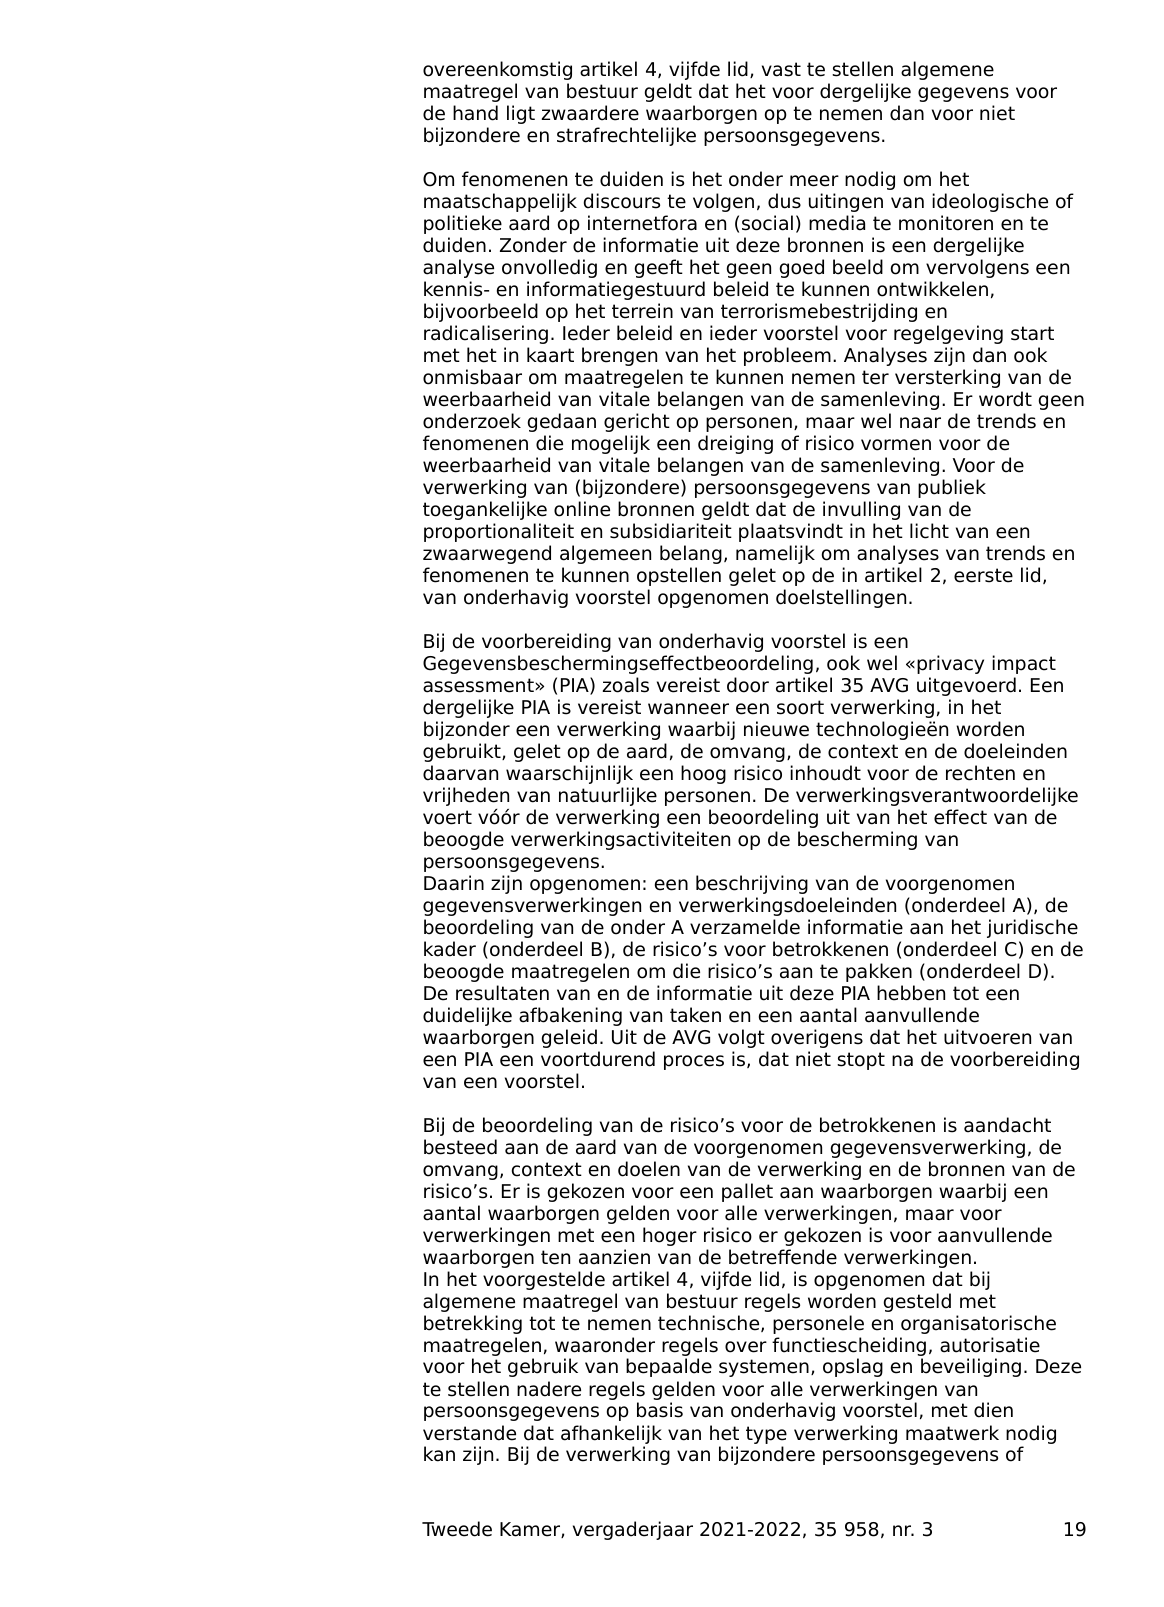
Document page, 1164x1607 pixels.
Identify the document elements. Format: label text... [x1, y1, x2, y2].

text Om fenomenen te duiden is het onder meer nodig om het maatschappelijk discours te volgen, dus uitingen van ideologische of politieke aard op internetfora en (social) media te monitoren en te duiden. Zonder de informatie uit deze bronnen is een dergelijke analyse onvolledig en geeft het geen goed beeld om vervolgens een kennis- en informatiegestuurd beleid te kunnen ontwikkelen, bijvoorbeeld op het terrein van terrorismebestrijding en radicalisering. Ieder beleid en ieder voorstel voor regelgeving start met het in kaart brengen van het probleem. Analyses zijn dan ook onmisbaar om maatregelen te kunnen nemen ter versterking van de weerbaarheid van vitale belangen van de samenleving. Er wordt geen onderzoek gedaan gericht op personen, maar wel naar de trends en fenomenen die mogelijk een dreiging of risico vormen voor de weerbaarheid van vitale belangen van de samenleving. Voor de verwerking van (bijzondere) persoonsgegevens van publiek toegankelijke online bronnen geldt dat de invulling van de proportionaliteit en subsidiariteit plaatsvindt in het licht van een zwaarwegend algemeen belang, namelijk om analyses van trends en fenomenen te kunnen opstellen gelet op de in artikel 2, eerste lid, van onderhavig voorstel opgenomen doelstellingen. [422, 169, 1087, 609]
text In het voorgestelde artikel 4, vijfde lid, is opgenomen dat bij algemene maatregel van bestuur regels worden gesteld met betrekking tot te nemen technische, personele en organisatorische maatregelen, waaronder regels over functiescheiding, autorisatie voor het gebruik van bepaalde systemen, opslag en beveiliging. Deze te stellen nadere regels gelden voor alle verwerkingen van persoonsgegevens op basis van onderhavig voorstel, met dien verstande dat afhankelijk van het type verwerking maatwerk nodig kan zijn. Bij de verwerking van bijzondere persoonsgegevens of [422, 1268, 1087, 1466]
text Bij de voorbereiding van onderhavig voorstel is een Gegevensbeschermingseffectbeoordeling, ook wel «privacy impact assessment» (PIA) zoals vereist door artikel 35 AVG uitgevoerd. Een dergelijke PIA is vereist wanneer een soort verwerking, in het bijzonder een verwerking waarbij nieuwe technologieën worden gebruikt, gelet op de aard, de omvang, de context en de doeleinden daarvan waarschijnlijk een hoog risico inhoudt voor de rechten en vrijheden van natuurlijke personen. De verwerkingsverantwoordelijke voert vóór de verwerking een beoordeling uit van het effect van de beoogde verwerkingsactiviteiten op de bescherming van persoonsgegevens. [422, 631, 1087, 873]
text Bij de beoordeling van de risico’s voor de betrokkenen is aandacht besteed aan de aard van de voorgenomen gegevensverwerking, de omvang, context en doelen van de verwerking en de bronnen van de risico’s. Er is gekozen voor een pallet aan waarborgen waarbij een aantal waarborgen gelden voor alle verwerkingen, maar voor verwerkingen met een hoger risico er gekozen is voor aanvullende waarborgen ten aanzien van de betreffende verwerkingen. [422, 1115, 1087, 1268]
text overeenkomstig artikel 4, vijfde lid, vast te stellen algemene maatregel van bestuur geldt dat het voor dergelijke gegevens voor de hand ligt zwaardere waarborgen op te nemen dan voor niet bijzondere en strafrechtelijke persoonsgegevens. [422, 59, 1087, 147]
text Daarin zijn opgenomen: een beschrijving van de voorgenomen gegevensverwerkingen en verwerkingsdoeleinden (onderdeel A), de beoordeling van de onder A verzamelde informatie aan het juridische kader (onderdeel B), de risico’s voor betrokkenen (onderdeel C) en de beoogde maatregelen om die risico’s aan te pakken (onderdeel D). De resultaten van en de informatie uit deze PIA hebben tot een duidelijke afbakening van taken en een aantal aanvullende waarborgen geleid. Uit de AVG volgt overigens dat het uitvoeren van een PIA een voortdurend proces is, dat niet stopt na de voorbereiding van een voorstel. [422, 873, 1087, 1092]
